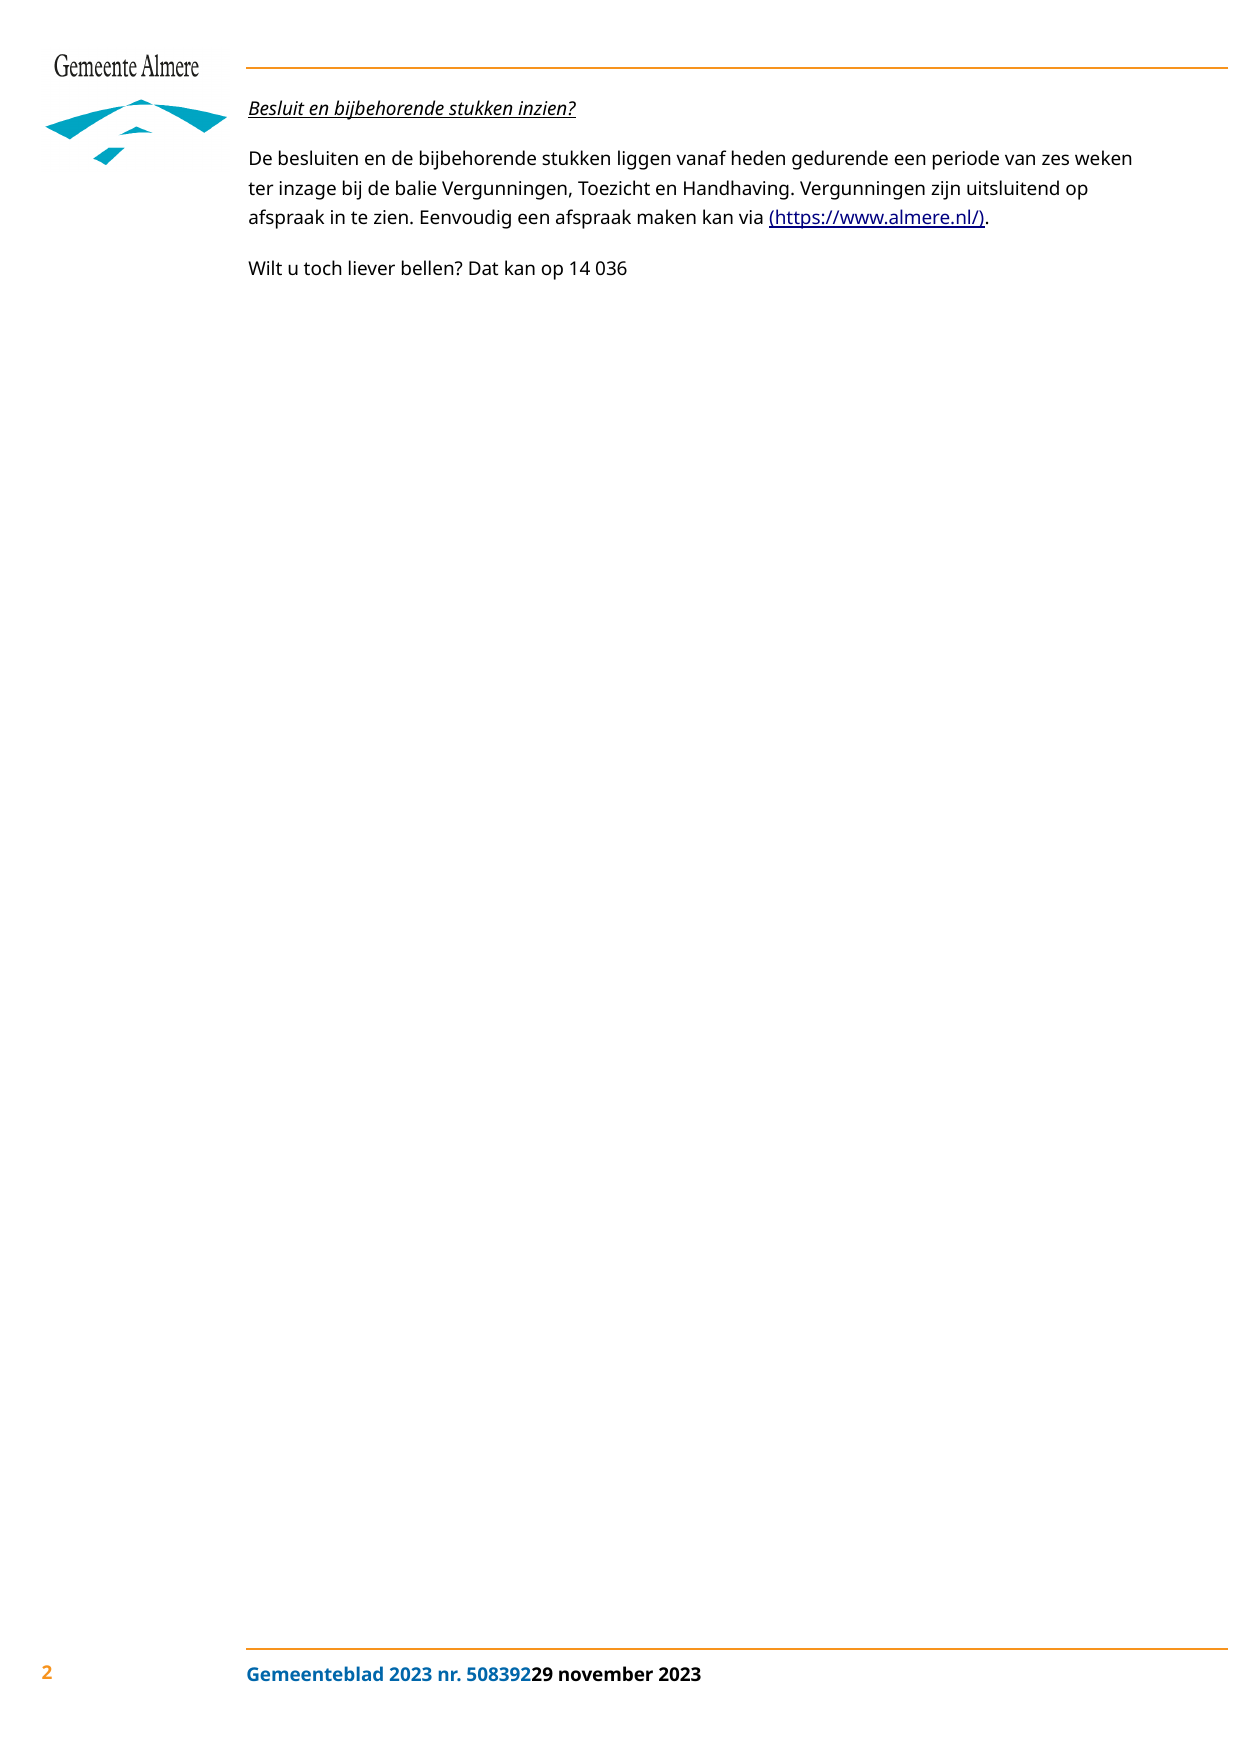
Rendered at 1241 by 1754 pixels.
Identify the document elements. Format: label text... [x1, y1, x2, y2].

text De besluiten en de bijbehorende stukken liggen vanaf heden gedurende een periode van zes weken ter inzage bij de balie Vergunningen, Toezicht en Handhaving. Vergunningen zijn uitsluitend op afspraak in te zien. Eenvoudig een afspraak maken kan via (https://www.almere.nl/). [248, 145, 1152, 230]
text Wilt u toch liever bellen? Dat kan op 14 036 [248, 255, 1152, 281]
picture [41, 47, 231, 172]
text Besluit en bijbehorende stukken inzien? [248, 95, 1152, 121]
